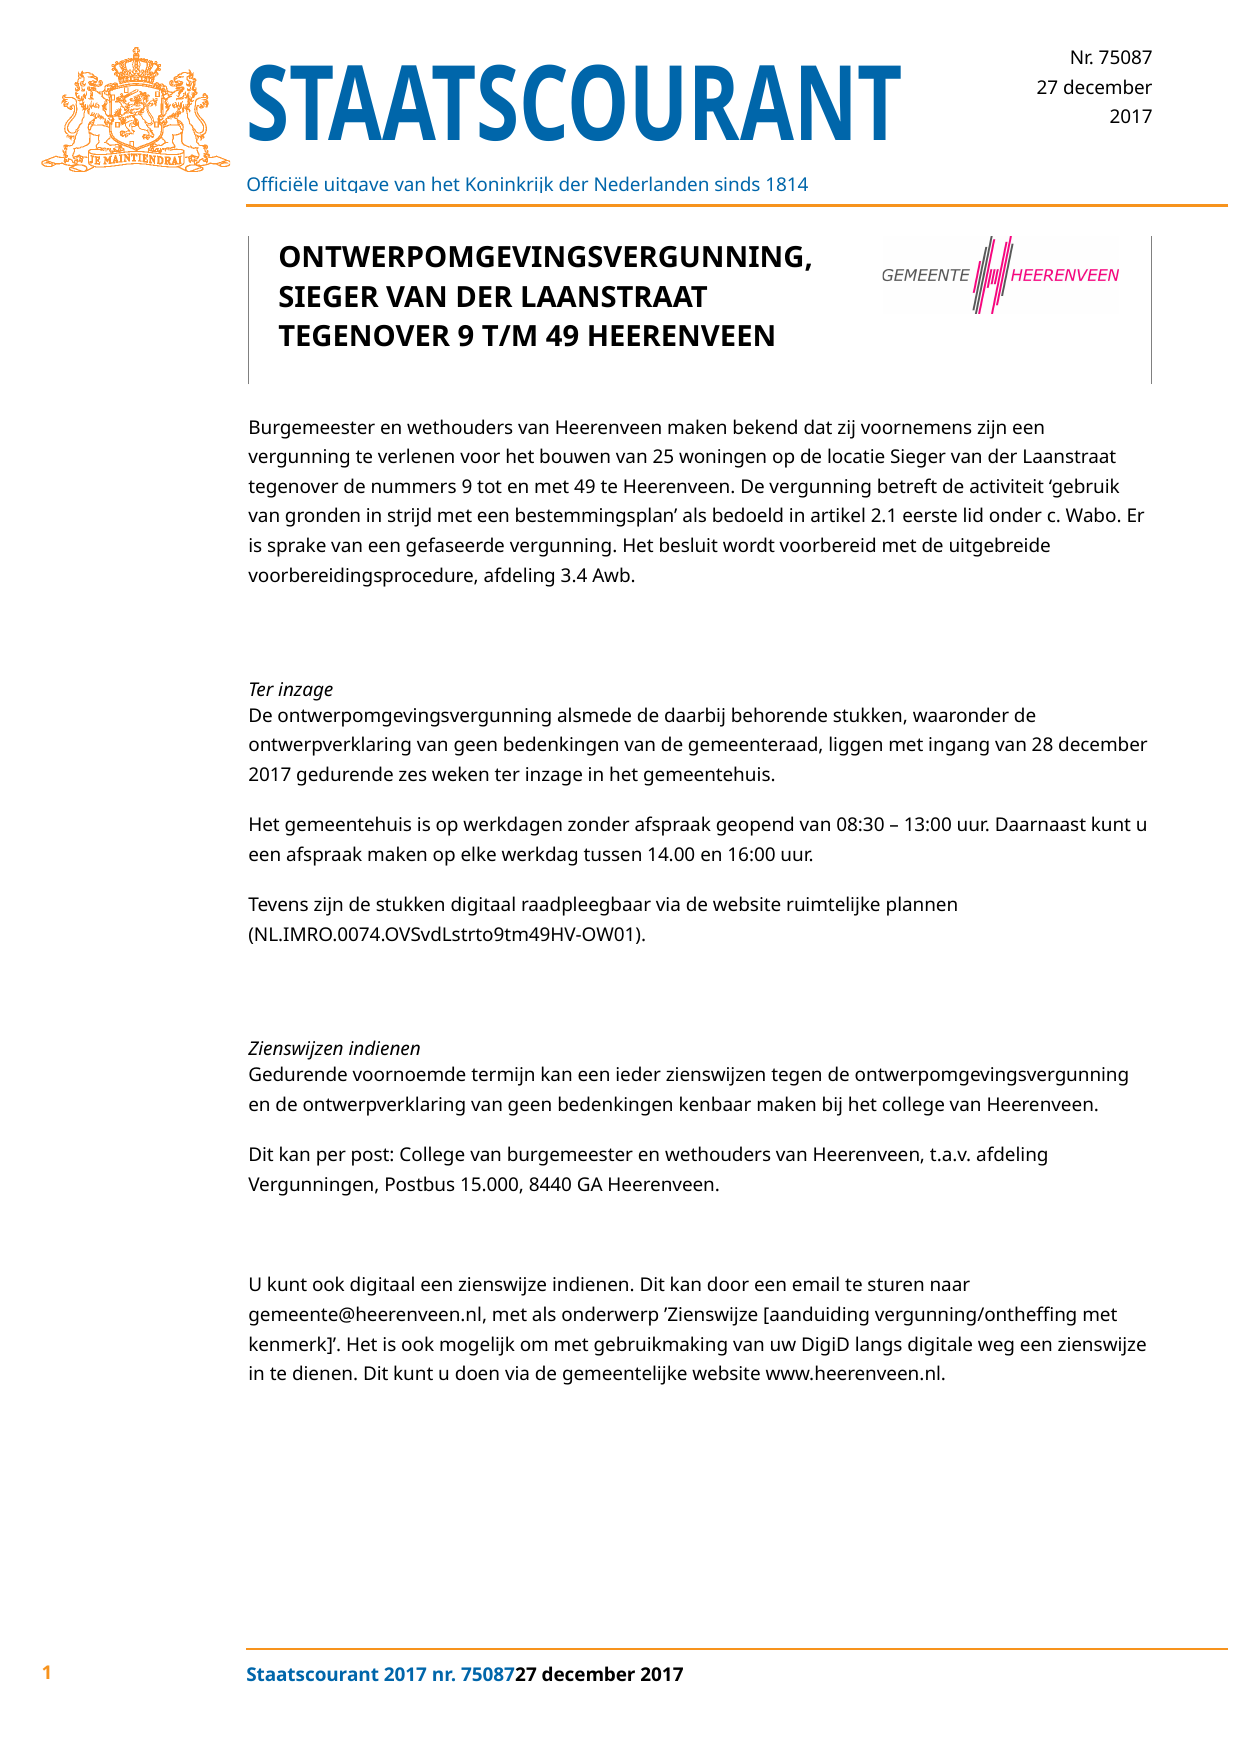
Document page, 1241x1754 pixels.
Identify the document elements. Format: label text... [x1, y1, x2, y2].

text Ter inzage [248, 676, 1152, 702]
text Burgemeester en wethouders van Heerenveen maken bekend dat zij voornemens zijn een vergunning te verlenen voor het bouwen van 25 woningen op de locatie Sieger van der Laanstraat tegenover de nummers 9 tot en met 49 te Heerenveen. De vergunning betreft de activiteit ‘gebruik van gronden in strijd met een bestemmingsplan’ als bedoeld in artikel 2.1 eerste lid onder c. Wabo. Er is sprake van een gefaseerde vergunning. Het besluit wordt voorbereid met de uitgebreide voorbereidingsprocedure, afdeling 3.4 Awb. [248, 414, 1152, 588]
text Dit kan per post: College van burgemeester en wethouders van Heerenveen, t.a.v. afdeling Vergunningen, Postbus 15.000, 8440 GA Heerenveen. [248, 1141, 1152, 1197]
text Het gemeentehuis is op werkdagen zonder afspraak geopend van 08:30 – 13:00 uur. Daarnaast kunt u een afspraak maken op elke werkdag tussen 14.00 en 16:00 uur. [248, 812, 1152, 867]
text Tevens zijn de stukken digitaal raadpleegbaar via de website ruimtelijke plannen (NL.IMRO.0074.OVSvdLstrto9tm49HV-OW01). [248, 892, 1152, 947]
picture [882, 236, 1119, 314]
text U kunt ook digitaal een zienswijze indienen. Dit kan door een email te sturen naar gemeente@heerenveen.nl, met als onderwerp ’Zienswijze [aanduiding vergunning/ontheffing met kenmerk]’. Het is ook mogelijk om met gebruikmaking van uw DigiD langs digitale weg een zienswijze in te dienen. Dit kunt u doen via de gemeentelijke website www.heerenveen.nl. [248, 1272, 1152, 1386]
text Zienswijzen indienen [248, 1036, 1152, 1061]
table_header ONTWERPOMGEVINGSVERGUNNING, SIEGER VAN DER LAANSTRAAT TEGENOVER 9 T/M 49 HEERENVEEN [249, 236, 850, 384]
text Gedurende voornoemde termijn kan een ieder zienswijzen tegen de ontwerpomgevingsvergunning en de ontwerpverklaring van geen bedenkingen kenbaar maken bij het college van Heerenveen. [248, 1061, 1152, 1117]
table_header [850, 236, 1151, 384]
picture [41, 47, 231, 172]
text De ontwerpomgevingsvergunning alsmede de daarbij behorende stukken, waaronder de ontwerpverklaring van geen bedenkingen van de gemeenteraad, liggen met ingang van 28 december 2017 gedurende zes weken ter inzage in het gemeentehuis. [248, 702, 1152, 787]
